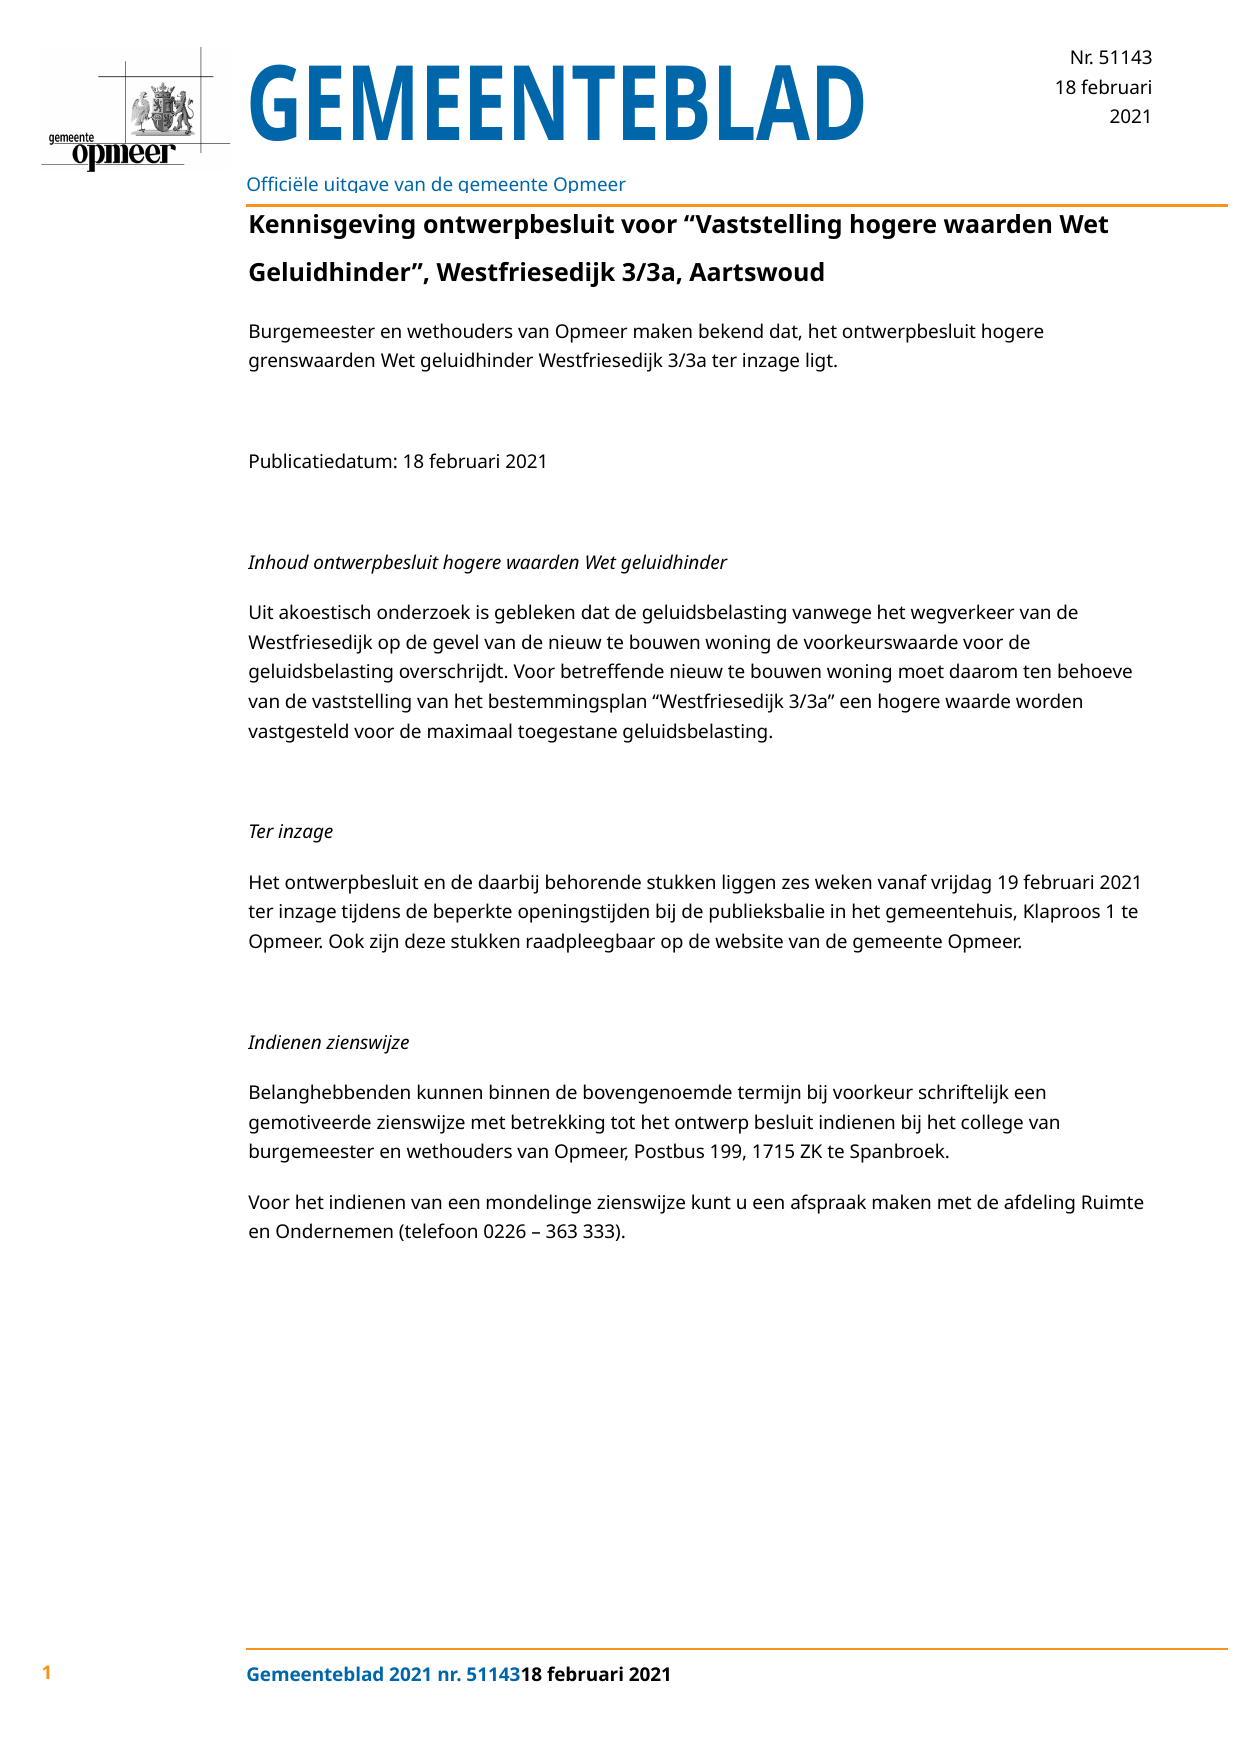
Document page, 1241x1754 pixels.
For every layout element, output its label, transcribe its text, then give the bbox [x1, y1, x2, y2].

text Burgemeester en wethouders van Opmeer maken bekend dat, het ontwerpbesluit hogere grenswaarden Wet geluidhinder Westfriesedijk 3/3a ter inzage ligt. [248, 318, 1152, 373]
text Uit akoestisch onderzoek is gebleken dat de geluidsbelasting vanwege het wegverkeer van de Westfriesedijk op de gevel van de nieuw te bouwen woning de voorkeurswaarde voor de geluidsbelasting overschrijdt. Voor betreffende nieuw te bouwen woning moet daarom ten behoeve van de vaststelling van het bestemmingsplan “Westfriesedijk 3/3a” een hogere waarde worden vastgesteld voor de maximaal toegestane geluidsbelasting. [248, 599, 1152, 744]
text Belanghebbenden kunnen binnen de bovengenoemde termijn bij voorkeur schriftelijk een gemotiveerde zienswijze met betrekking tot het ontwerp besluit indienen bij het college van burgemeester en wethouders van Opmeer, Postbus 199, 1715 ZK te Spanbroek. [248, 1079, 1152, 1164]
text Indienen zienswijze [248, 1029, 1152, 1055]
text Inhoud ontwerpbesluit hogere waarden Wet geluidhinder [248, 549, 1152, 575]
picture [41, 47, 231, 172]
text Voor het indienen van een mondelinge zienswijze kunt u een afspraak maken met de afdeling Ruimte en Ondernemen (telefoon 0226 – 363 333). [248, 1189, 1152, 1244]
text Het ontwerpbesluit en de daarbij behorende stukken liggen zes weken vanaf vrijdag 19 februari 2021 ter inzage tijdens de beperkte openingstijden bij de publieksbalie in het gemeentehuis, Klaproos 1 te Opmeer. Ook zijn deze stukken raadpleegbaar op de website van de gemeente Opmeer. [248, 869, 1152, 954]
text Kennisgeving ontwerpbesluit voor “Vaststelling hogere waarden Wet Geluidhinder”, Westfriesedijk 3/3a, Aartswoud [248, 207, 1152, 288]
text Publicatiedatum: 18 februari 2021 [248, 448, 1152, 474]
text Ter inzage [248, 819, 1152, 844]
